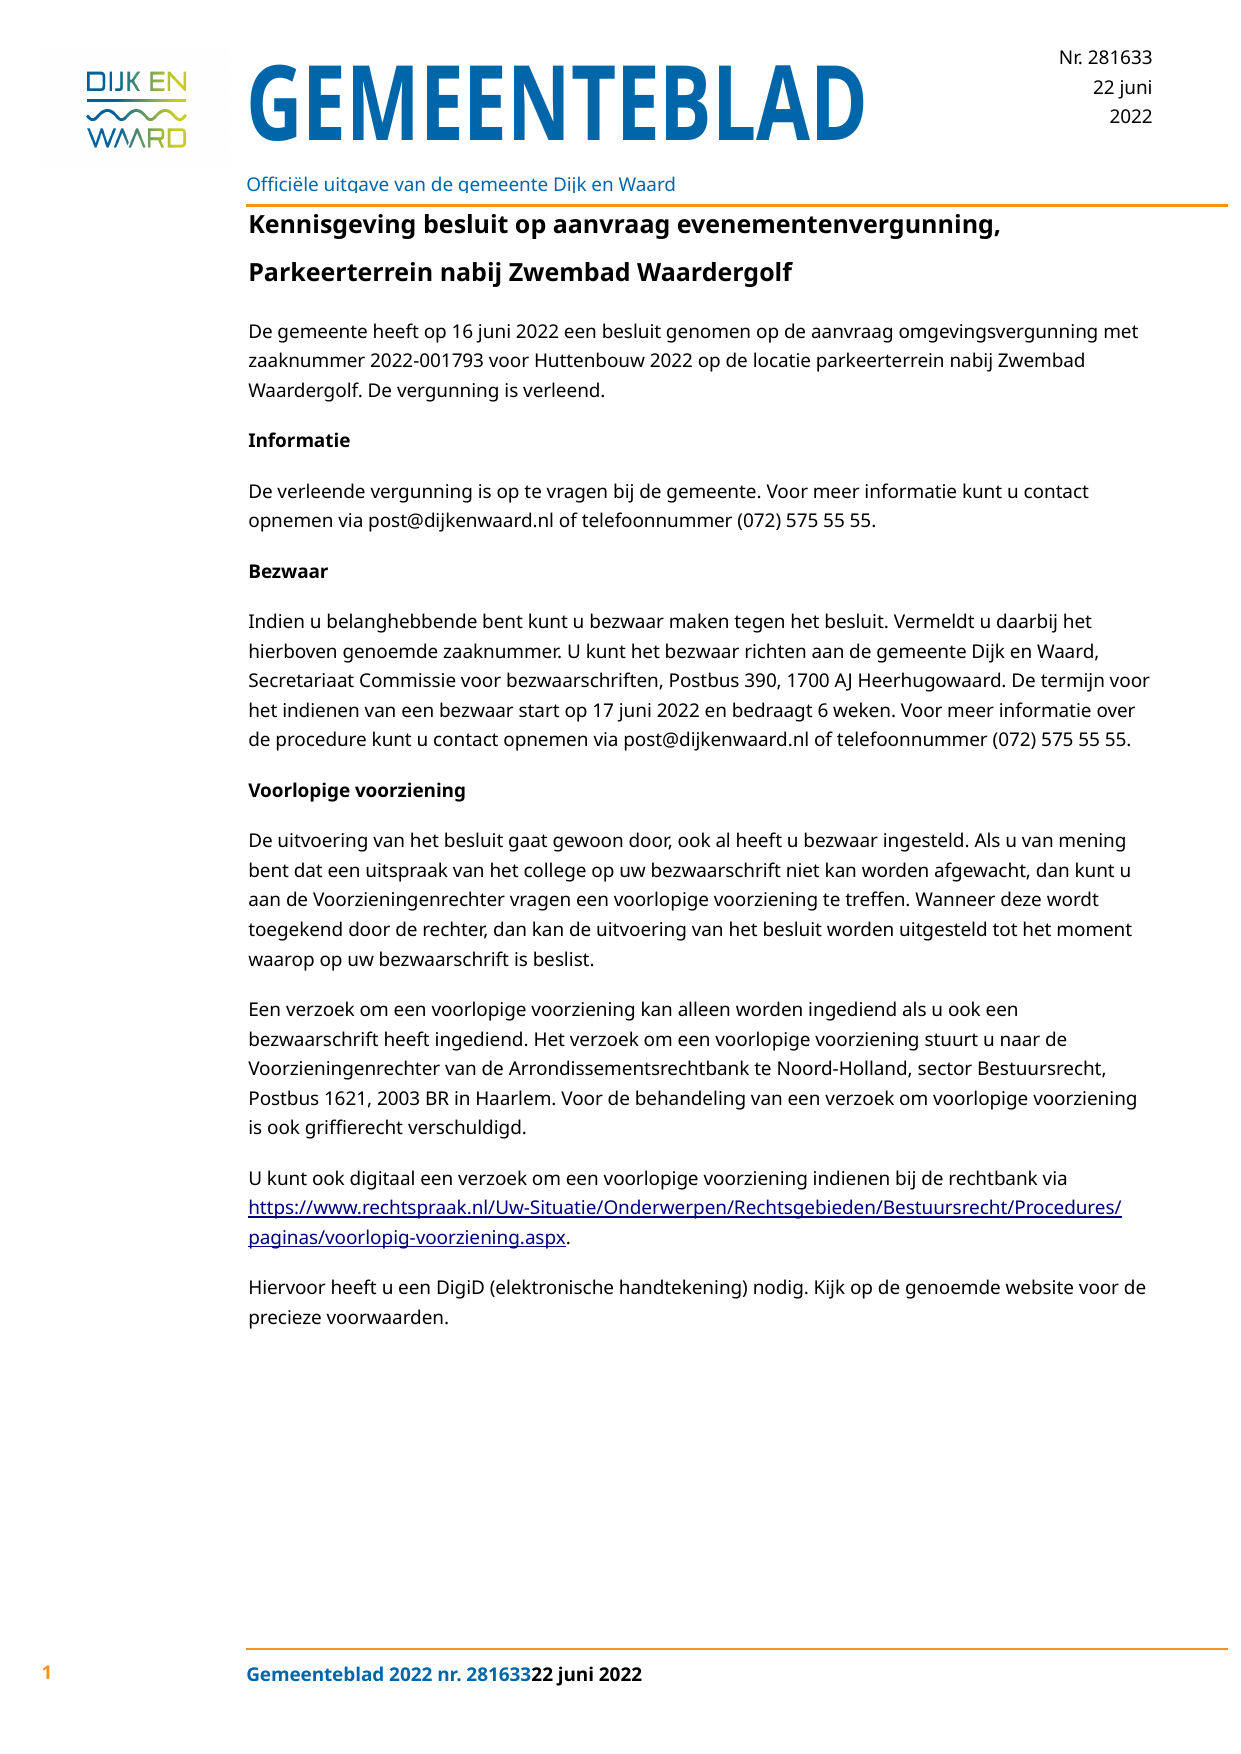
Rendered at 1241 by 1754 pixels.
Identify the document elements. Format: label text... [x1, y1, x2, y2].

text Informatie [248, 427, 1152, 453]
text Een verzoek om een voorlopige voorziening kan alleen worden ingediend als u ook een bezwaarschrift heeft ingediend. Het verzoek om een voorlopige voorziening stuurt u naar de Voorzieningenrechter van de Arrondissementsrechtbank te Noord-Holland, sector Bestuursrecht, Postbus 1621, 2003 BR in Haarlem. Voor de behandeling van een verzoek om voorlopige voorziening is ook griffierecht verschuldigd. [248, 996, 1152, 1140]
text Hiervoor heeft u een DigiD (elektronische handtekening) nodig. Kijk op de genoemde website voor de precieze voorwaarden. [248, 1274, 1152, 1330]
text Indien u belanghebbende bent kunt u bezwaar maken tegen het besluit. Vermeldt u daarbij het hierboven genoemde zaaknummer. U kunt het bezwaar richten aan de gemeente Dijk en Waard, Secretariaat Commissie voor bezwaarschriften, Postbus 390, 1700 AJ Heerhugowaard. De termijn voor het indienen van een bezwaar start op 17 juni 2022 en bedraagt 6 weken. Voor meer informatie over de procedure kunt u contact opnemen via post@dijkenwaard.nl of telefoonnummer (072) 575 55 55. [248, 608, 1152, 752]
text De verleende vergunning is op te vragen bij de gemeente. Voor meer informatie kunt u contact opnemen via post@dijkenwaard.nl of telefoonnummer (072) 575 55 55. [248, 478, 1152, 533]
text De gemeente heeft op 16 juni 2022 een besluit genomen op de aanvraag omgevingsvergunning met zaaknummer 2022-001793 voor Huttenbouw 2022 op de locatie parkeerterrein nabij Zwembad Waardergolf. De vergunning is verleend. [248, 318, 1152, 403]
text Voorlopige voorziening [248, 777, 1152, 803]
text Kennisgeving besluit op aanvraag evenementenvergunning, Parkeerterrein nabij Zwembad Waardergolf [248, 207, 1152, 288]
text Bezwaar [248, 558, 1152, 584]
picture [41, 47, 231, 172]
text De uitvoering van het besluit gaat gewoon door, ook al heeft u bezwaar ingesteld. Als u van mening bent dat een uitspraak van het college op uw bezwaarschrift niet kan worden afgewacht, dan kunt u aan de Voorzieningenrechter vragen een voorlopige voorziening te treffen. Wanneer deze wordt toegekend door de rechter, dan kan de uitvoering van het besluit worden uitgesteld tot het moment waarop op uw bezwaarschrift is beslist. [248, 827, 1152, 972]
text U kunt ook digitaal een verzoek om een voorlopige voorziening indienen bij de rechtbank via https://www.rechtspraak.nl/Uw-Situatie/Onderwerpen/Rechtsgebieden/Bestuursrecht/Procedures/paginas/voorlopig-voorziening.aspx. [248, 1165, 1152, 1250]
